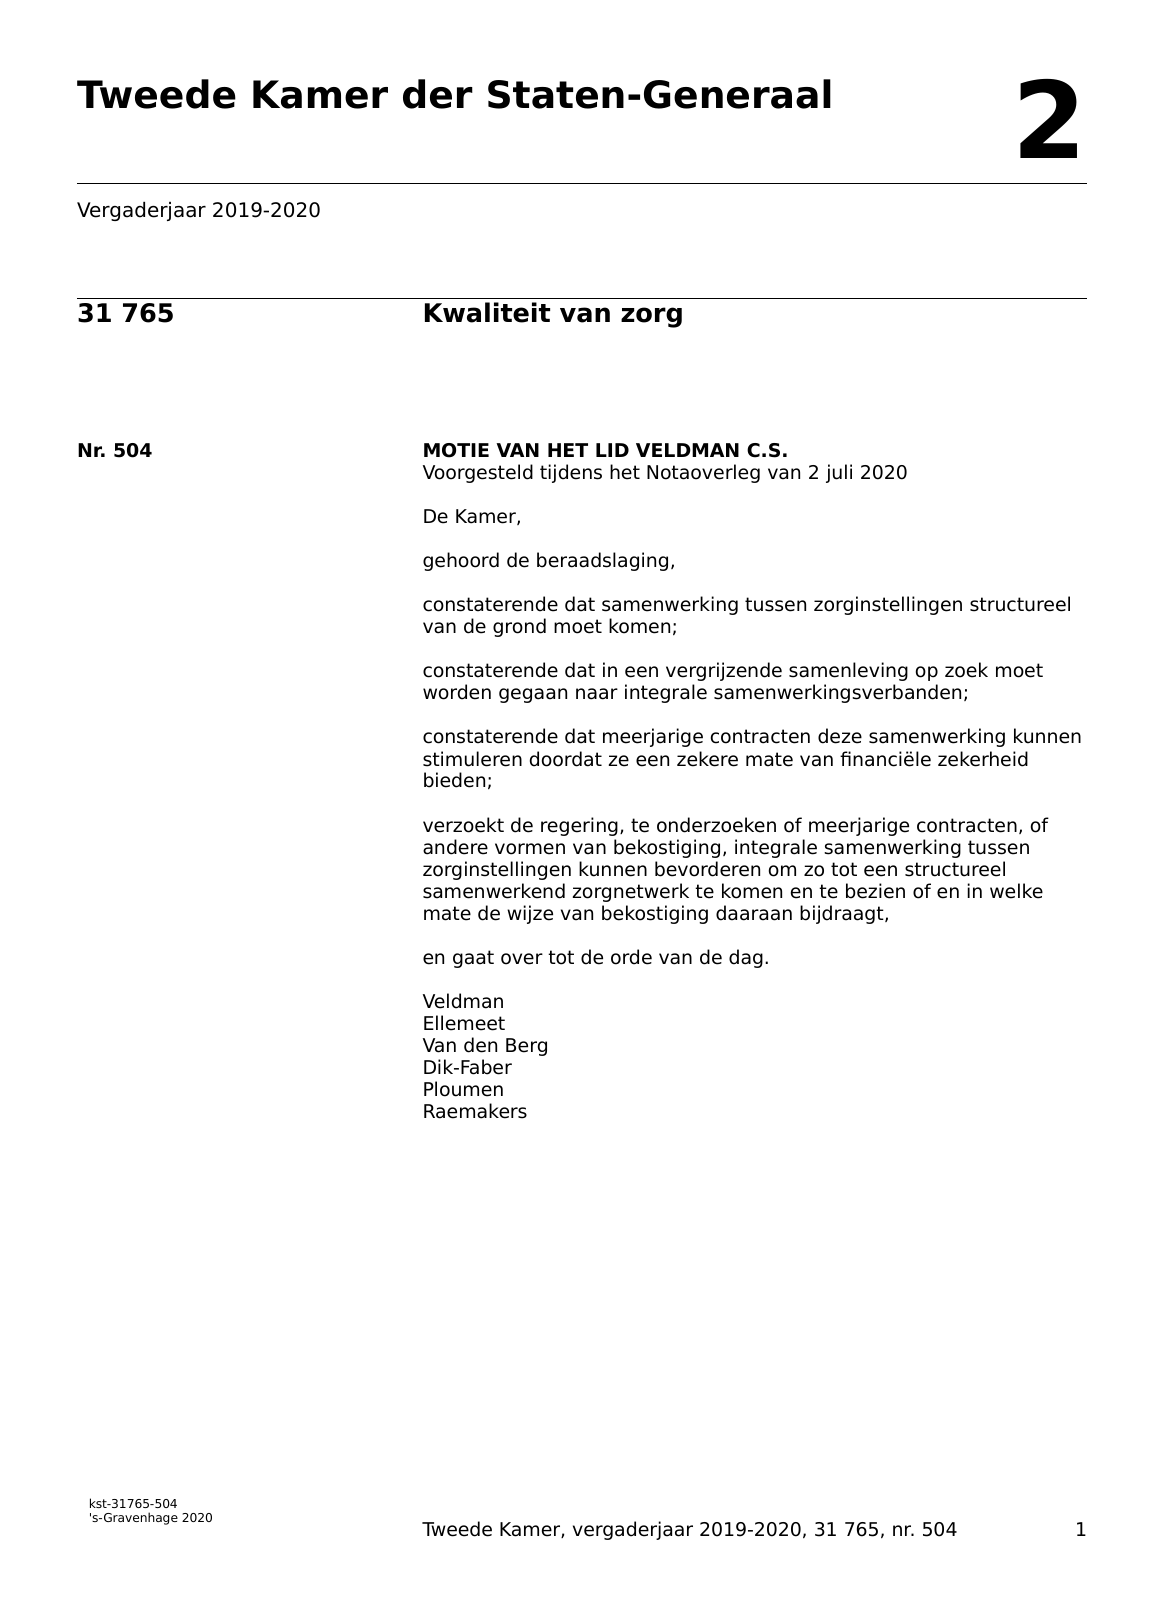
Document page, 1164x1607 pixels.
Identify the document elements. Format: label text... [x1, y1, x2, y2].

text constaterende dat in een vergrijzende samenleving op zoek moet worden gegaan naar integrale samenwerkingsverbanden; [422, 660, 1087, 704]
text Dik-Faber [422, 1057, 1087, 1079]
subtitle 31 765 Kwaliteit van zorg [77, 299, 1087, 329]
text constaterende dat meerjarige contracten deze samenwerking kunnen stimuleren doordat ze een zekere mate van financiële zekerheid bieden; [422, 726, 1087, 792]
text Voorgesteld tijdens het Notaoverleg van 2 juli 2020 [422, 462, 1087, 484]
table_header Tweede Kamer der Staten-Generaal [77, 59, 886, 183]
text Van den Berg [422, 1035, 1087, 1057]
text De Kamer, [422, 506, 1087, 528]
text constaterende dat samenwerking tussen zorginstellingen structureel van de grond moet komen; [422, 594, 1087, 638]
subtitle Nr. 504 MOTIE VAN HET LID VELDMAN C.S. [77, 440, 1087, 462]
text gehoord de beraadslaging, [422, 550, 1087, 572]
text Veldman [422, 991, 1087, 1013]
text verzoekt de regering, te onderzoeken of meerjarige contracten, of andere vormen van bekostiging, integrale samenwerking tussen zorginstellingen kunnen bevorderen om zo tot een structureel samenwerkend zorgnetwerk te komen en te bezien of en in welke mate de wijze van bekostiging daaraan bijdraagt, [422, 814, 1087, 924]
text Ploumen [422, 1079, 1087, 1101]
text Ellemeet [422, 1013, 1087, 1035]
table_cell Vergaderjaar 2019-2020 [77, 184, 1087, 298]
text kst-31765-504 [88, 1497, 323, 1511]
text Raemakers [422, 1101, 1087, 1123]
text 's-Gravenhage 2020 [88, 1511, 323, 1525]
table_header 2 [886, 59, 1087, 183]
text en gaat over tot de orde van de dag. [422, 947, 1087, 969]
